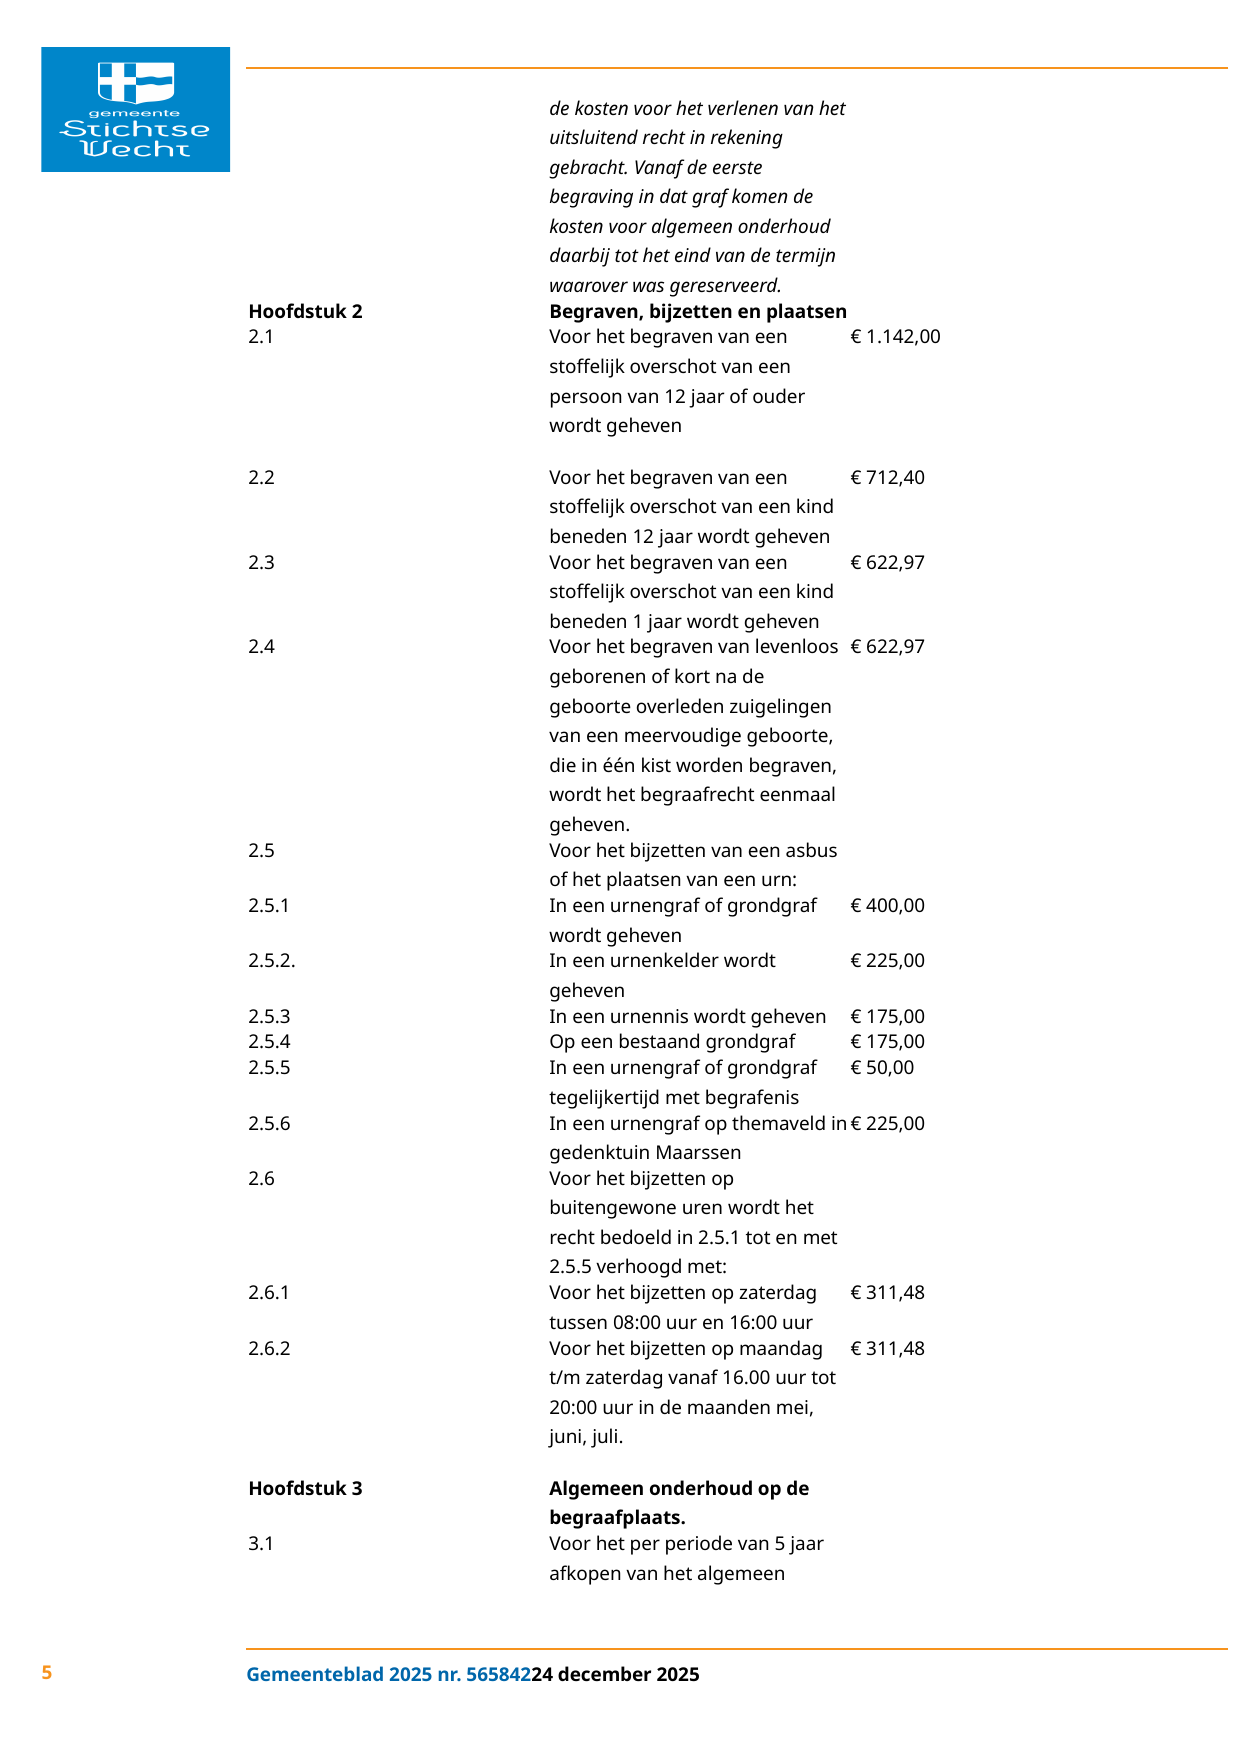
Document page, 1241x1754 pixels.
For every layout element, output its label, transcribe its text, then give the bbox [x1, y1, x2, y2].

table_cell 2.6.1 [248, 1280, 549, 1335]
table_cell € 712,40 [850, 464, 1152, 549]
table_cell 2.5.3 [248, 1003, 549, 1029]
table_cell 2.6.2 [248, 1335, 549, 1449]
table_cell [248, 1449, 549, 1475]
table_cell 2.1 [248, 324, 549, 438]
table_cell 2.3 [248, 549, 549, 634]
picture [99, 63, 135, 101]
table_cell [248, 438, 549, 464]
table_cell [850, 298, 1152, 324]
table_cell Algemeen onderhoud op de begraafplaats. [549, 1475, 850, 1530]
table_cell € 225,00 [850, 1110, 1152, 1165]
table_cell In een urnenkelder wordt geheven [549, 948, 850, 1003]
table_cell In een urnennis wordt geheven [549, 1003, 850, 1029]
table_cell 2.5.2. [248, 948, 549, 1003]
table_cell 2.2 [248, 464, 549, 549]
table_cell € 622,97 [850, 549, 1152, 634]
table_cell € 400,00 [850, 892, 1152, 948]
table_cell [850, 1475, 1152, 1530]
table_cell 2.5.6 [248, 1110, 549, 1165]
table_cell [850, 837, 1152, 892]
table_cell 2.5.1 [248, 892, 549, 948]
table_cell [248, 95, 549, 298]
table_cell [549, 438, 850, 464]
table_cell [850, 438, 1152, 464]
table_cell [850, 1449, 1152, 1475]
table_cell 2.6 [248, 1165, 549, 1279]
table_cell [850, 95, 1152, 298]
table_cell Voor het bijzetten op maandag t/m zaterdag vanaf 16.00 uur tot 20:00 uur in de maanden mei, juni, juli. [549, 1335, 850, 1449]
table_cell Voor het bijzetten van een asbus of het plaatsen van een urn: [549, 837, 850, 892]
table_cell Voor het begraven van levenloos geborenen of kort na de geboorte overleden zuigelingen van een meervoudige geboorte, die in één kist worden begraven, wordt het begraafrecht eenmaal geheven. [549, 634, 850, 837]
table_cell € 175,00 [850, 1003, 1152, 1029]
table_cell Voor het per periode van 5 jaar afkopen van het algemeen [549, 1530, 850, 1586]
table_cell 2.5.4 [248, 1029, 549, 1054]
table_cell 2.4 [248, 634, 549, 837]
table_cell Voor het begraven van een stoffelijk overschot van een kind beneden 12 jaar wordt geheven [549, 464, 850, 549]
table_cell € 311,48 [850, 1280, 1152, 1335]
table_cell Hoofdstuk 3 [248, 1475, 549, 1530]
table_cell € 225,00 [850, 948, 1152, 1003]
table_cell Begraven, bijzetten en plaatsen [549, 298, 850, 324]
table_cell € 175,00 [850, 1029, 1152, 1054]
table_cell € 622,97 [850, 634, 1152, 837]
table_cell In een urnengraf of grondgraf wordt geheven [549, 892, 850, 948]
table_cell [850, 1530, 1152, 1586]
table_cell Op een bestaand grondgraf [549, 1029, 850, 1054]
table_cell 2.5.5 [248, 1054, 549, 1110]
table_cell Hoofdstuk 2 [248, 298, 549, 324]
table_cell de kosten voor het verlenen van het uitsluitend recht in rekening gebracht. Vanaf de eerste begraving in dat graf komen de kosten voor algemeen onderhoud daarbij tot het eind van de termijn waarover was gereserveerd. [549, 95, 850, 298]
table_cell Voor het begraven van een stoffelijk overschot van een persoon van 12 jaar of ouder wordt geheven [549, 324, 850, 438]
table_cell € 311,48 [850, 1335, 1152, 1449]
table_cell [549, 1449, 850, 1475]
table_cell 3.1 [248, 1530, 549, 1586]
table_cell In een urnengraf of grondgraf tegelijkertijd met begrafenis [549, 1054, 850, 1110]
table_cell Voor het begraven van een stoffelijk overschot van een kind beneden 1 jaar wordt geheven [549, 549, 850, 634]
table_cell Voor het bijzetten op zaterdag tussen 08:00 uur en 16:00 uur [549, 1280, 850, 1335]
table_cell € 50,00 [850, 1054, 1152, 1110]
table_cell [850, 1165, 1152, 1279]
picture [137, 63, 174, 103]
table_cell 2.5 [248, 837, 549, 892]
table_cell € 1.142,00 [850, 324, 1152, 438]
table_cell Voor het bijzetten op buitengewone uren wordt het recht bedoeld in 2.5.1 tot en met 2.5.5 verhoogd met: [549, 1165, 850, 1279]
table_cell In een urnengraf op themaveld in gedenktuin Maarssen [549, 1110, 850, 1165]
